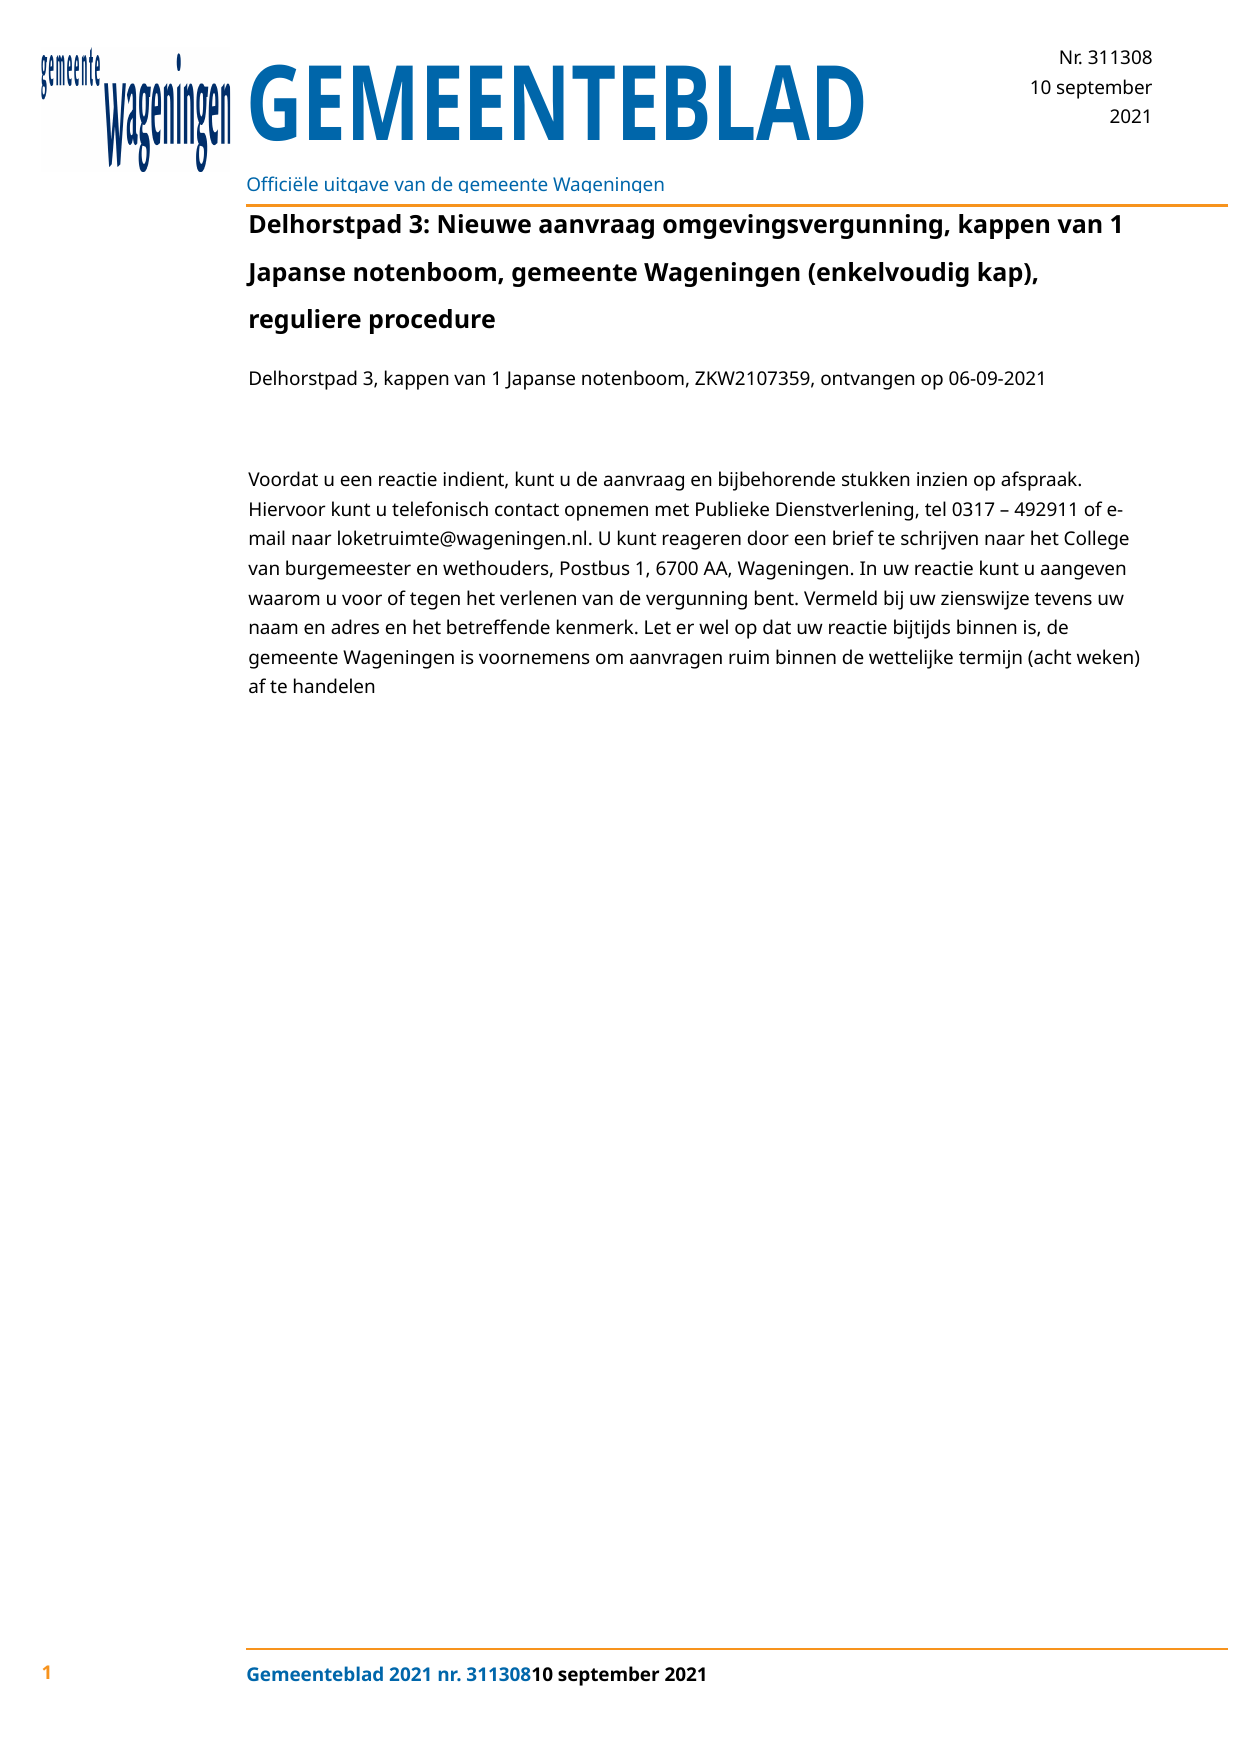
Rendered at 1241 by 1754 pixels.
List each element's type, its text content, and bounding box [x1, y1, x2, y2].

picture [41, 47, 231, 172]
text Delhorstpad 3, kappen van 1 Japanse notenboom, ZKW2107359, ontvangen op 06-09-2021 [248, 366, 1152, 391]
text Voordat u een reactie indient, kunt u de aanvraag en bijbehorende stukken inzien op afspraak. Hiervoor kunt u telefonisch contact opnemen met Publieke Dienstverlening, tel 0317 – 492911 of e-mail naar loketruimte@wageningen.nl. U kunt reageren door een brief te schrijven naar het College van burgemeester en wethouders, Postbus 1, 6700 AA, Wageningen. In uw reactie kunt u aangeven waarom u voor of tegen het verlenen van de vergunning bent. Vermeld bij uw zienswijze tevens uw naam en adres en het betreffende kenmerk. Let er wel op dat uw reactie bijtijds binnen is, de gemeente Wageningen is voornemens om aanvragen ruim binnen de wettelijke termijn (acht weken) af te handelen [248, 466, 1152, 699]
text Delhorstpad 3: Nieuwe aanvraag omgevingsvergunning, kappen van 1 Japanse notenboom, gemeente Wageningen (enkelvoudig kap), reguliere procedure [248, 207, 1152, 336]
